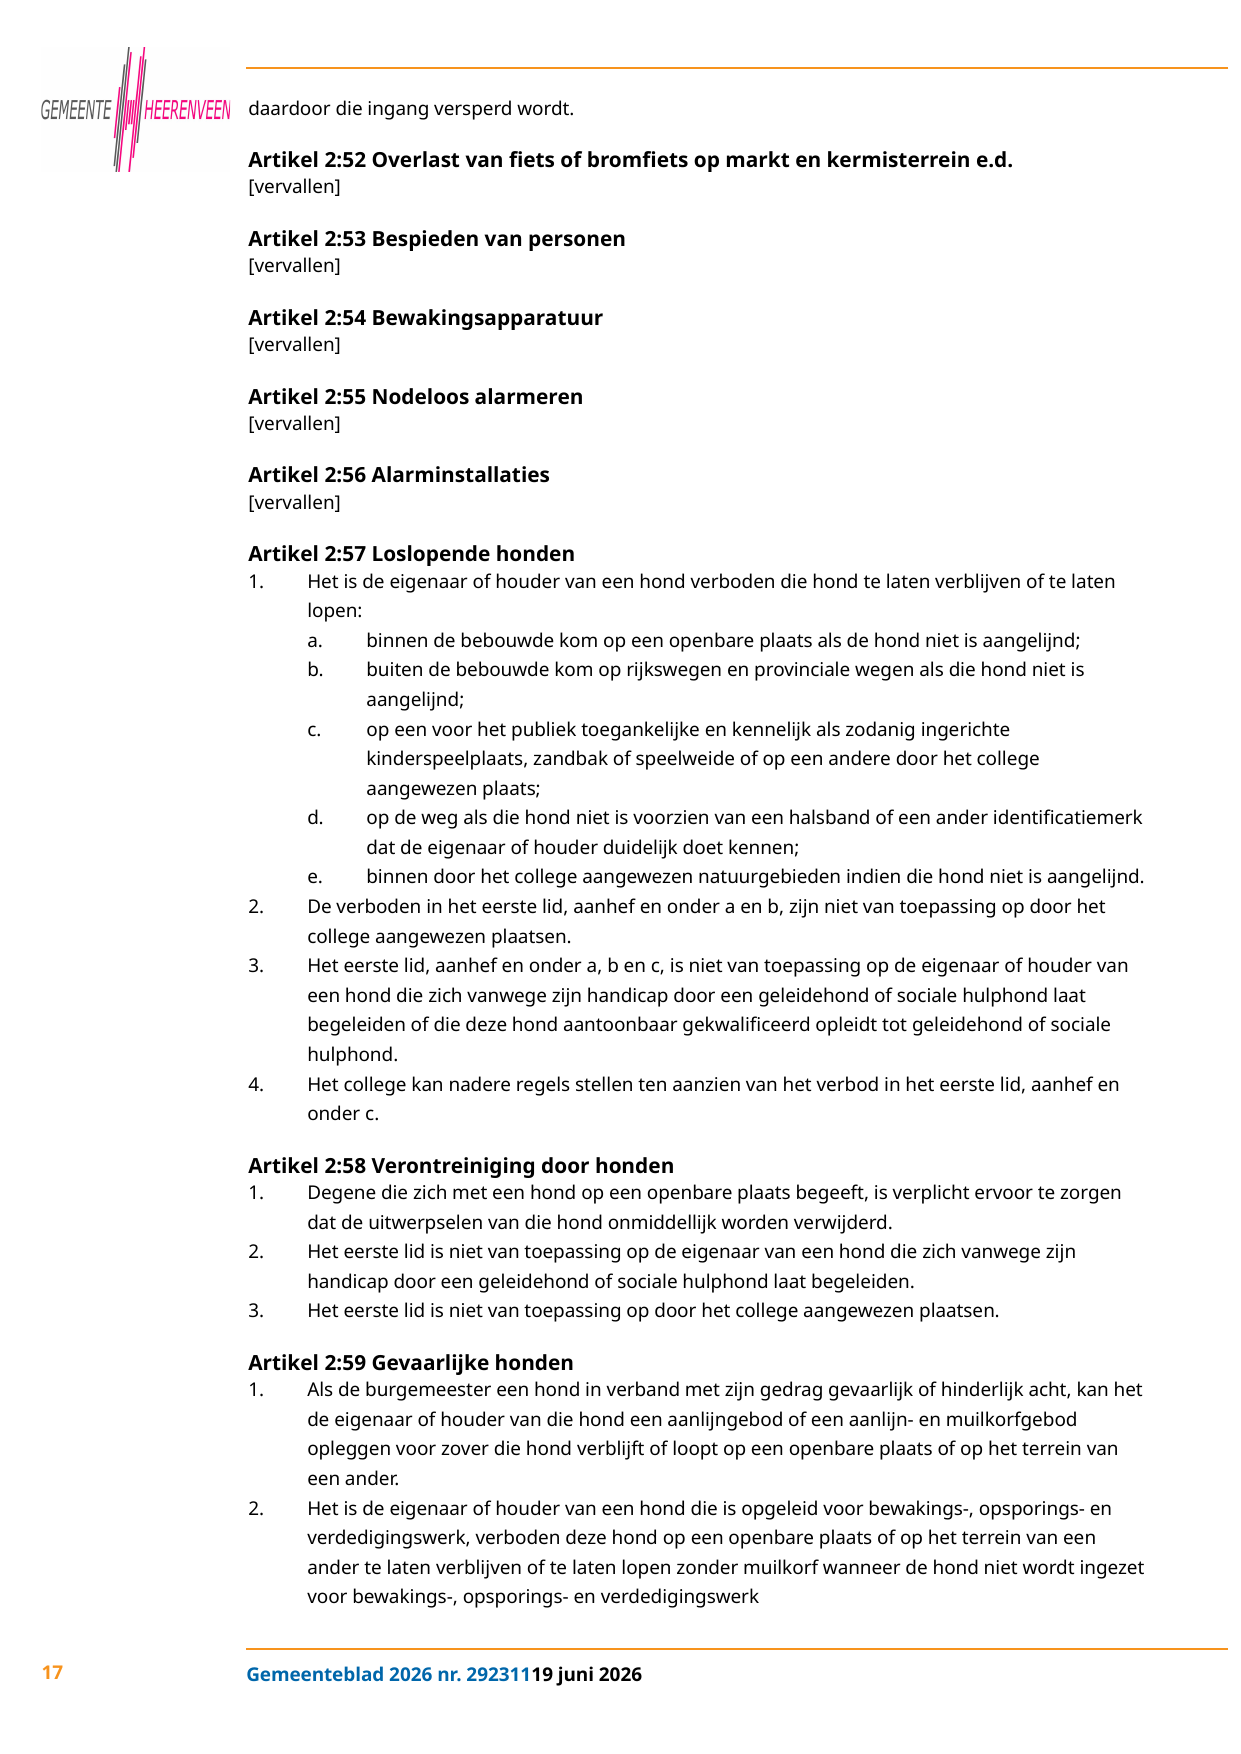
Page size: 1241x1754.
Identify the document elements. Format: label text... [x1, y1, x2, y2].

text Artikel 2:57 Loslopende honden [248, 539, 1152, 568]
list Als de burgemeester een hond in verband met zijn gedrag gevaarlijk of hinderlijk acht, kan het de eigenaar of houder van die hond een aanlijngebod of een aanlijn- en muilkorfgebod opleggen voor zover die hond verblijft of loopt op een openbare plaats of op het terrein van een ander. [248, 1376, 1152, 1491]
text daardoor die ingang versperd wordt. [248, 95, 1152, 121]
text Artikel 2:59 Gevaarlijke honden [248, 1348, 1152, 1376]
list op een voor het publiek toegankelijke en kennelijk als zodanig ingerichte kinderspeelplaats, zandbak of speelweide of op een andere door het college aangewezen plaats; [307, 716, 1152, 801]
text Artikel 2:55 Nodeloos alarmeren [248, 382, 1152, 410]
list buiten de bebouwde kom op rijkswegen en provinciale wegen als die hond niet is aangelijnd; [307, 657, 1152, 712]
picture [41, 47, 231, 172]
list Het college kan nadere regels stellen ten aanzien van het verbod in het eerste lid, aanhef en onder c. [248, 1071, 1152, 1126]
list Het eerste lid is niet van toepassing op de eigenaar van een hond die zich vanwege zijn handicap door een geleidehond of sociale hulphond laat begeleiden. [248, 1238, 1152, 1294]
list Het eerste lid, aanhef en onder a, b en c, is niet van toepassing op de eigenaar of houder van een hond die zich vanwege zijn handicap door een geleidehond of sociale hulphond laat begeleiden of die deze hond aantoonbaar gekwalificeerd opleidt tot geleidehond of sociale hulphond. [248, 952, 1152, 1067]
text [vervallen] [248, 174, 1152, 199]
list op de weg als die hond niet is voorzien van een halsband of een ander identificatiemerk dat de eigenaar of houder duidelijk doet kennen; [307, 804, 1152, 860]
list Het eerste lid is niet van toepassing op door het college aangewezen plaatsen. [248, 1298, 1152, 1323]
text [vervallen] [248, 252, 1152, 278]
text Artikel 2:52 Overlast van fiets of bromfiets op markt en kermisterrein e.d. [248, 145, 1152, 174]
list Het is de eigenaar of houder van een hond verboden die hond te laten verblijven of te laten lopen: [248, 568, 1152, 623]
list De verboden in het eerste lid, aanhef en onder a en b, zijn niet van toepassing op door het college aangewezen plaatsen. [248, 893, 1152, 949]
list binnen door het college aangewezen natuurgebieden indien die hond niet is aangelijnd. [307, 864, 1152, 889]
list binnen de bebouwde kom op een openbare plaats als de hond niet is aangelijnd; [307, 627, 1152, 653]
text [vervallen] [248, 331, 1152, 357]
list Het is de eigenaar of houder van een hond die is opgeleid voor bewakings-, opsporings- en verdedigingswerk, verboden deze hond op een openbare plaats of op het terrein van een ander te laten verblijven of te laten lopen zonder muilkorf wanneer de hond niet wordt ingezet voor bewakings-, opsporings- en verdedigingswerk [248, 1495, 1152, 1609]
text Artikel 2:58 Verontreiniging door honden [248, 1151, 1152, 1179]
list Degene die zich met een hond op een openbare plaats begeeft, is verplicht ervoor te zorgen dat de uitwerpselen van die hond onmiddellijk worden verwijderd. [248, 1179, 1152, 1234]
text [vervallen] [248, 410, 1152, 436]
text [vervallen] [248, 489, 1152, 515]
text Artikel 2:53 Bespieden van personen [248, 224, 1152, 252]
text Artikel 2:56 Alarminstallaties [248, 461, 1152, 489]
text Artikel 2:54 Bewakingsapparatuur [248, 303, 1152, 331]
